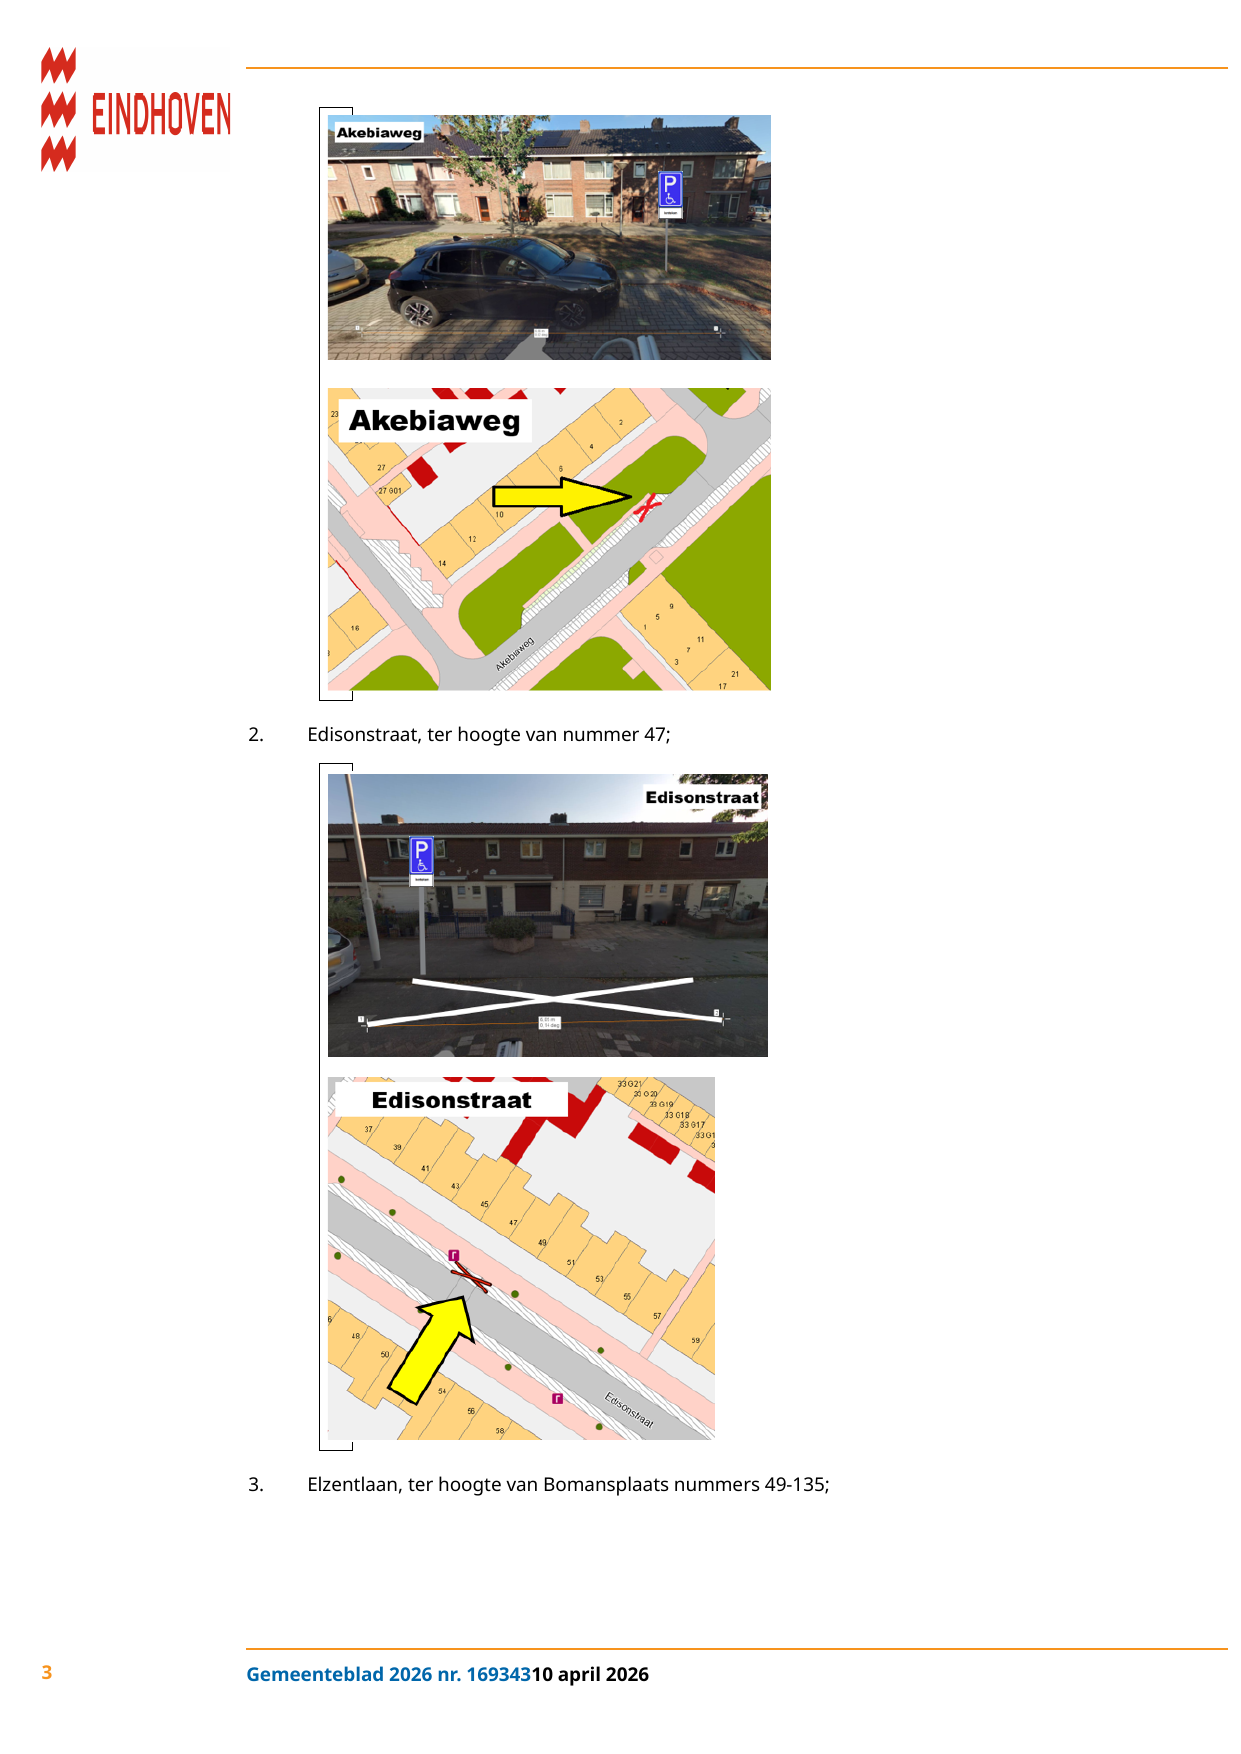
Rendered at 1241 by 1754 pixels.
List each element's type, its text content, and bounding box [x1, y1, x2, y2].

picture [327, 115, 771, 691]
list Elzentlaan, ter hoogte van Bomansplaats nummers 49-135; [248, 1472, 1152, 1497]
picture [327, 771, 771, 1442]
picture [41, 47, 231, 172]
list Edisonstraat, ter hoogte van nummer 47; [248, 721, 1152, 747]
